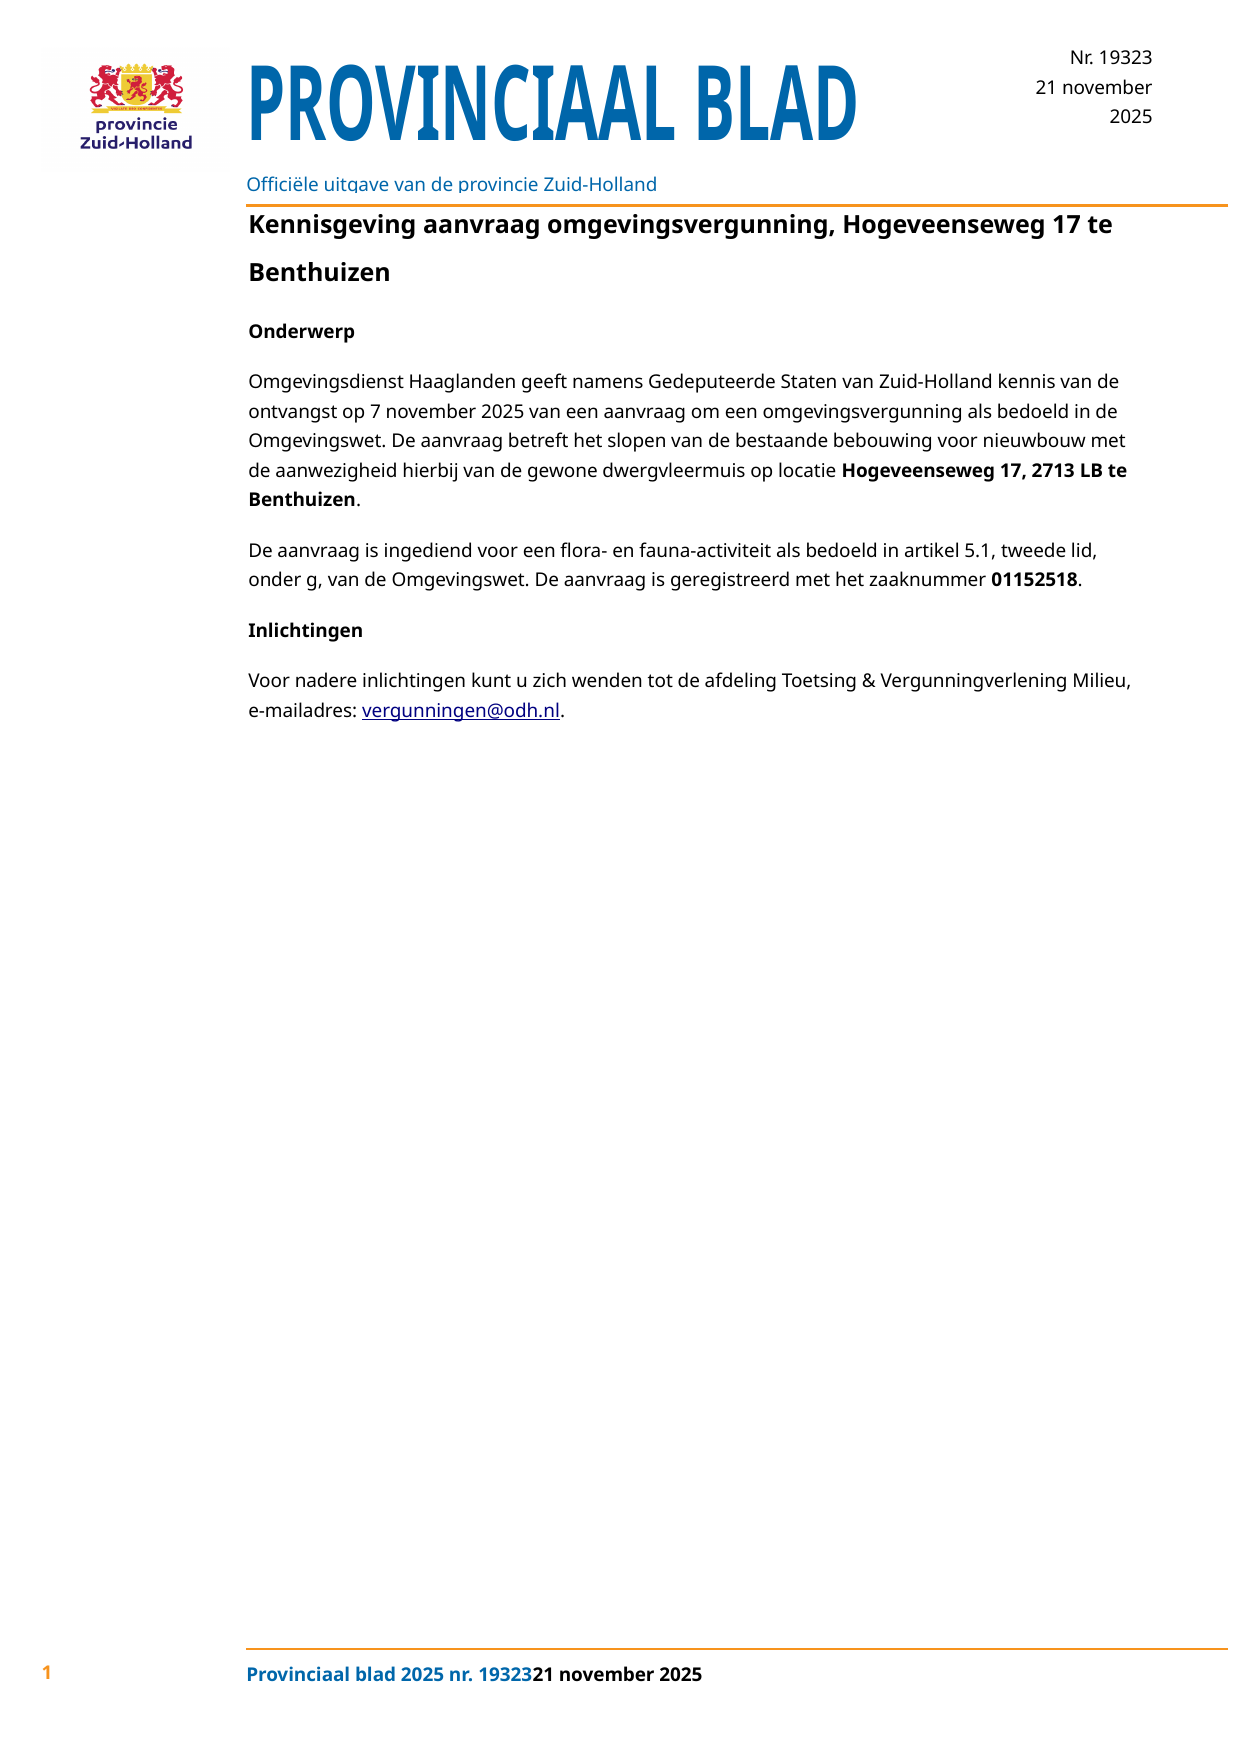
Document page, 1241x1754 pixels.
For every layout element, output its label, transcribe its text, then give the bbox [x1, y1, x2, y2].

text Kennisgeving aanvraag omgevingsvergunning, Hogeveenseweg 17 te Benthuizen [248, 207, 1152, 288]
picture [41, 47, 231, 172]
text Omgevingsdienst Haaglanden geeft namens Gedeputeerde Staten van Zuid-Holland kennis van de ontvangst op 7 november 2025 van een aanvraag om een omgevingsvergunning als bedoeld in de Omgevingswet. De aanvraag betreft het slopen van de bestaande bebouwing voor nieuwbouw met de aanwezigheid hierbij van de gewone dwergvleermuis op locatie Hogeveenseweg 17, 2713 LB te Benthuizen. [248, 368, 1152, 512]
text Voor nadere inlichtingen kunt u zich wenden tot de afdeling Toetsing & Vergunningverlening Milieu, e-mailadres: vergunningen@odh.nl. [248, 667, 1152, 723]
text De aanvraag is ingediend voor een flora- en fauna-activiteit als bedoeld in artikel 5.1, tweede lid, onder g, van de Omgevingswet. De aanvraag is geregistreerd met het zaaknummer 01152518. [248, 537, 1152, 592]
text Inlichtingen [248, 617, 1152, 643]
text Onderwerp [248, 318, 1152, 344]
